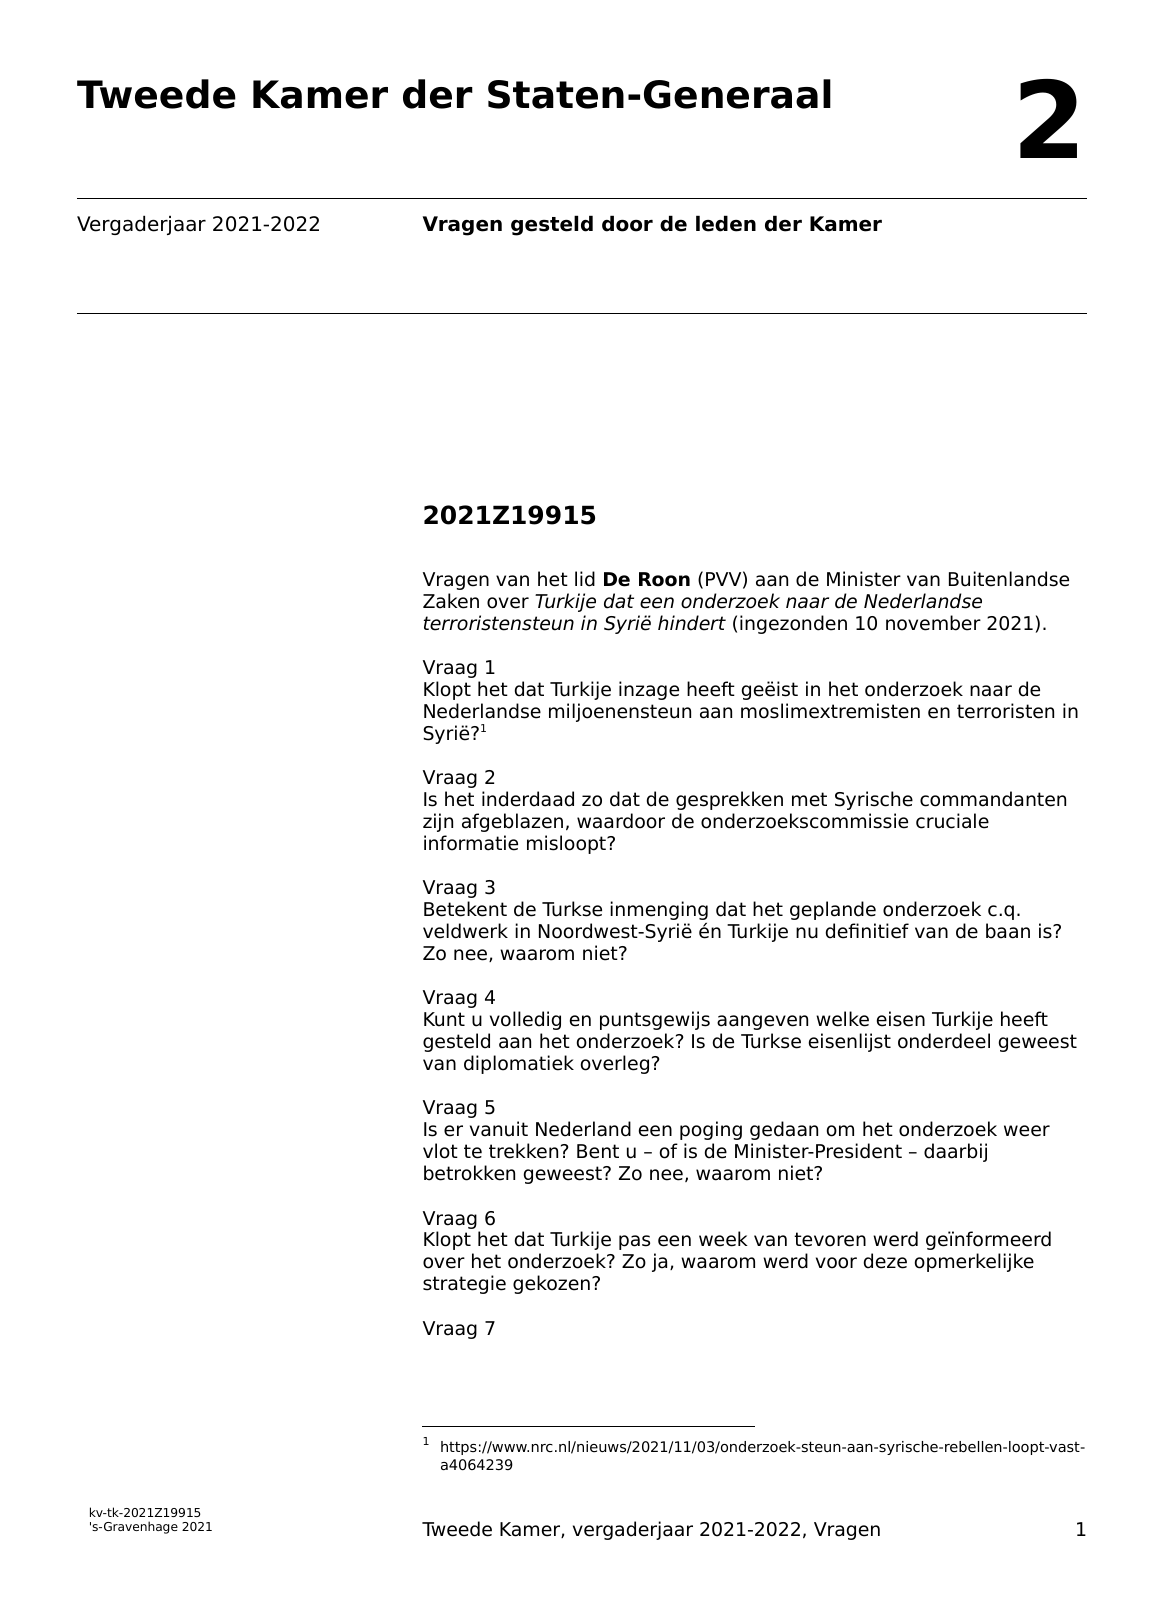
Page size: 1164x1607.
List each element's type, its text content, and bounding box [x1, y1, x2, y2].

table_header Tweede Kamer der Staten-Generaal [77, 59, 886, 198]
text 2021Z19915 [422, 501, 1087, 531]
table_header 2 [886, 59, 1087, 198]
text Vraag 7 [422, 1317, 1087, 1339]
text 's-Gravenhage 2021 [88, 1520, 323, 1534]
text Is er vanuit Nederland een poging gedaan om het onderzoek weer vlot te trekken? Bent u – of is de Minister-President – daarbij betrokken geweest? Zo nee, waarom niet? [422, 1119, 1087, 1185]
text Vraag 6 [422, 1207, 1087, 1229]
text Vragen van het lid De Roon (PVV) aan de Minister van Buitenlandse Zaken over Turkije dat een onderzoek naar de Nederlandse terroristensteun in Syrië hindert (ingezonden 10 november 2021). [422, 569, 1087, 635]
text Klopt het dat Turkije pas een week van tevoren werd geïnformeerd over het onderzoek? Zo ja, waarom werd voor deze opmerkelijke strategie gekozen? [422, 1229, 1087, 1295]
text Vraag 5 [422, 1097, 1087, 1119]
text Is het inderdaad zo dat de gesprekken met Syrische commandanten zijn afgeblazen, waardoor de onderzoekscommissie cruciale informatie misloopt? [422, 789, 1087, 855]
text Vraag 1 [422, 657, 1087, 679]
text Klopt het dat Turkije inzage heeft geëist in het onderzoek naar de Nederlandse miljoenensteun aan moslimextremisten en terroristen in Syrië? [422, 679, 1087, 745]
text Kunt u volledig en puntsgewijs aangeven welke eisen Turkije heeft gesteld aan het onderzoek? Is de Turkse eisenlijst onderdeel geweest van diplomatiek overleg? [422, 1009, 1087, 1075]
text kv-tk-2021Z19915 [88, 1506, 323, 1520]
text Vraag 2 [422, 767, 1087, 789]
text Vraag 3 [422, 877, 1087, 899]
text Betekent de Turkse inmenging dat het geplande onderzoek c.q. veldwerk in Noordwest-Syrië én Turkije nu definitief van de baan is? Zo nee, waarom niet? [422, 899, 1087, 965]
table_cell Vragen gesteld door de leden der Kamer [422, 199, 1087, 313]
table_cell Vergaderjaar 2021-2022 [77, 199, 422, 313]
text Vraag 4 [422, 987, 1087, 1009]
text https://www.nrc.nl/nieuws/2021/11/03/onderzoek-steun-aan-syrische-rebellen-loopt-vast-a4064239 [422, 1435, 1087, 1474]
